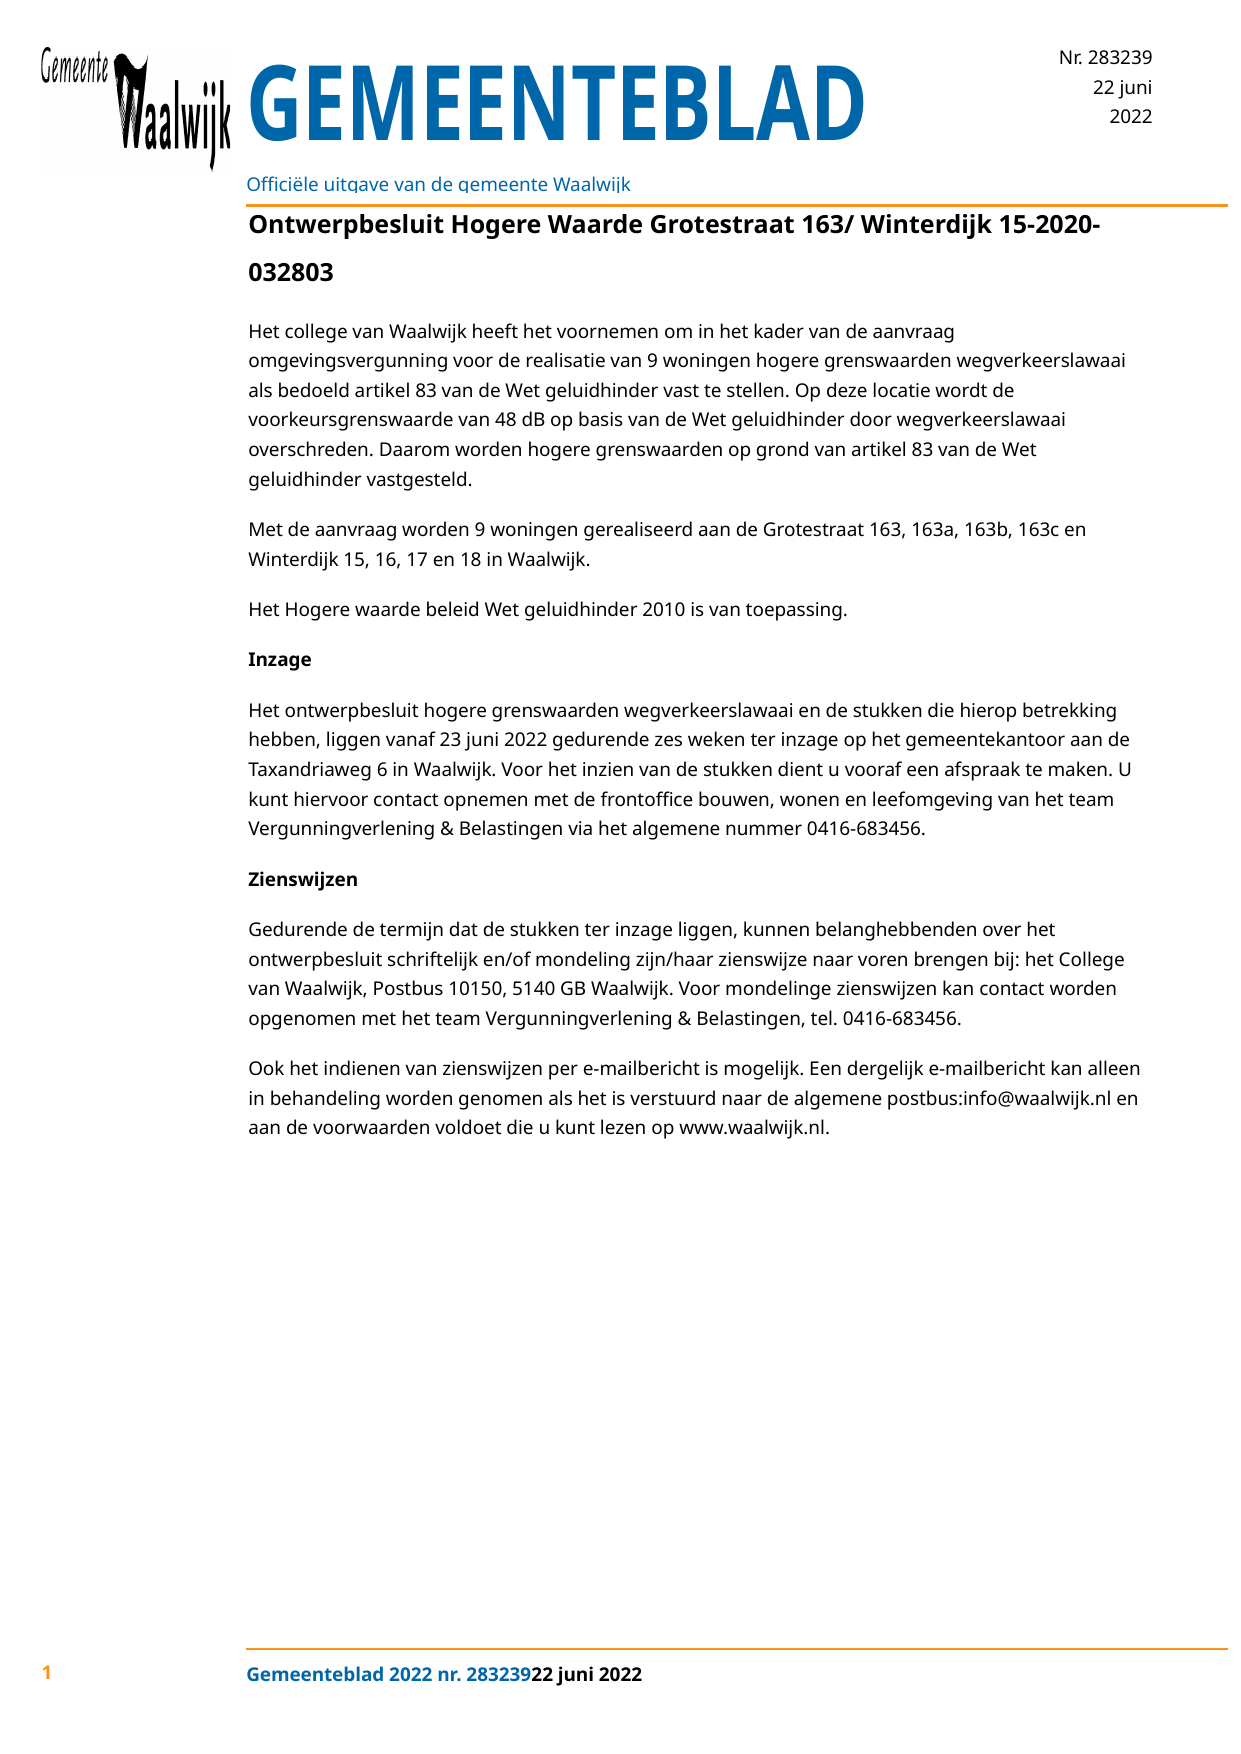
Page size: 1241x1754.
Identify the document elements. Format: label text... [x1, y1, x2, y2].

text Gedurende de termijn dat de stukken ter inzage liggen, kunnen belanghebbenden over het ontwerpbesluit schriftelijk en/of mondeling zijn/haar zienswijze naar voren brengen bij: het College van Waalwijk, Postbus 10150, 5140 GB Waalwijk. Voor mondelinge zienswijzen kan contact worden opgenomen met het team Vergunningverlening & Belastingen, tel. 0416-683456. [248, 916, 1152, 1031]
text Het ontwerpbesluit hogere grenswaarden wegverkeerslawaai en de stukken die hierop betrekking hebben, liggen vanaf 23 juni 2022 gedurende zes weken ter inzage op het gemeentekantoor aan de Taxandriaweg 6 in Waalwijk. Voor het inzien van de stukken dient u vooraf een afspraak te maken. U kunt hiervoor contact opnemen met de frontoffice bouwen, wonen en leefomgeving van het team Vergunningverlening & Belastingen via het algemene nummer 0416-683456. [248, 697, 1152, 841]
text Het college van Waalwijk heeft het voornemen om in het kader van de aanvraag omgevingsvergunning voor de realisatie van 9 woningen hogere grenswaarden wegverkeerslawaai als bedoeld artikel 83 van de Wet geluidhinder vast te stellen. Op deze locatie wordt de voorkeursgrenswaarde van 48 dB op basis van de Wet geluidhinder door wegverkeerslawaai overschreden. Daarom worden hogere grenswaarden op grond van artikel 83 van de Wet geluidhinder vastgesteld. [248, 318, 1152, 492]
text Zienswijzen [248, 866, 1152, 892]
text Ontwerpbesluit Hogere Waarde Grotestraat 163/ Winterdijk 15-2020-032803 [248, 207, 1152, 288]
picture [41, 47, 231, 172]
text Het Hogere waarde beleid Wet geluidhinder 2010 is van toepassing. [248, 596, 1152, 622]
text Met de aanvraag worden 9 woningen gerealiseerd aan de Grotestraat 163, 163a, 163b, 163c en Winterdijk 15, 16, 17 en 18 in Waalwijk. [248, 516, 1152, 572]
text Inzage [248, 647, 1152, 672]
text Ook het indienen van zienswijzen per e-mailbericht is mogelijk. Een dergelijk e-mailbericht kan alleen in behandeling worden genomen als het is verstuurd naar de algemene postbus:info@waalwijk.nl en aan de voorwaarden voldoet die u kunt lezen op www.waalwijk.nl. [248, 1055, 1152, 1140]
